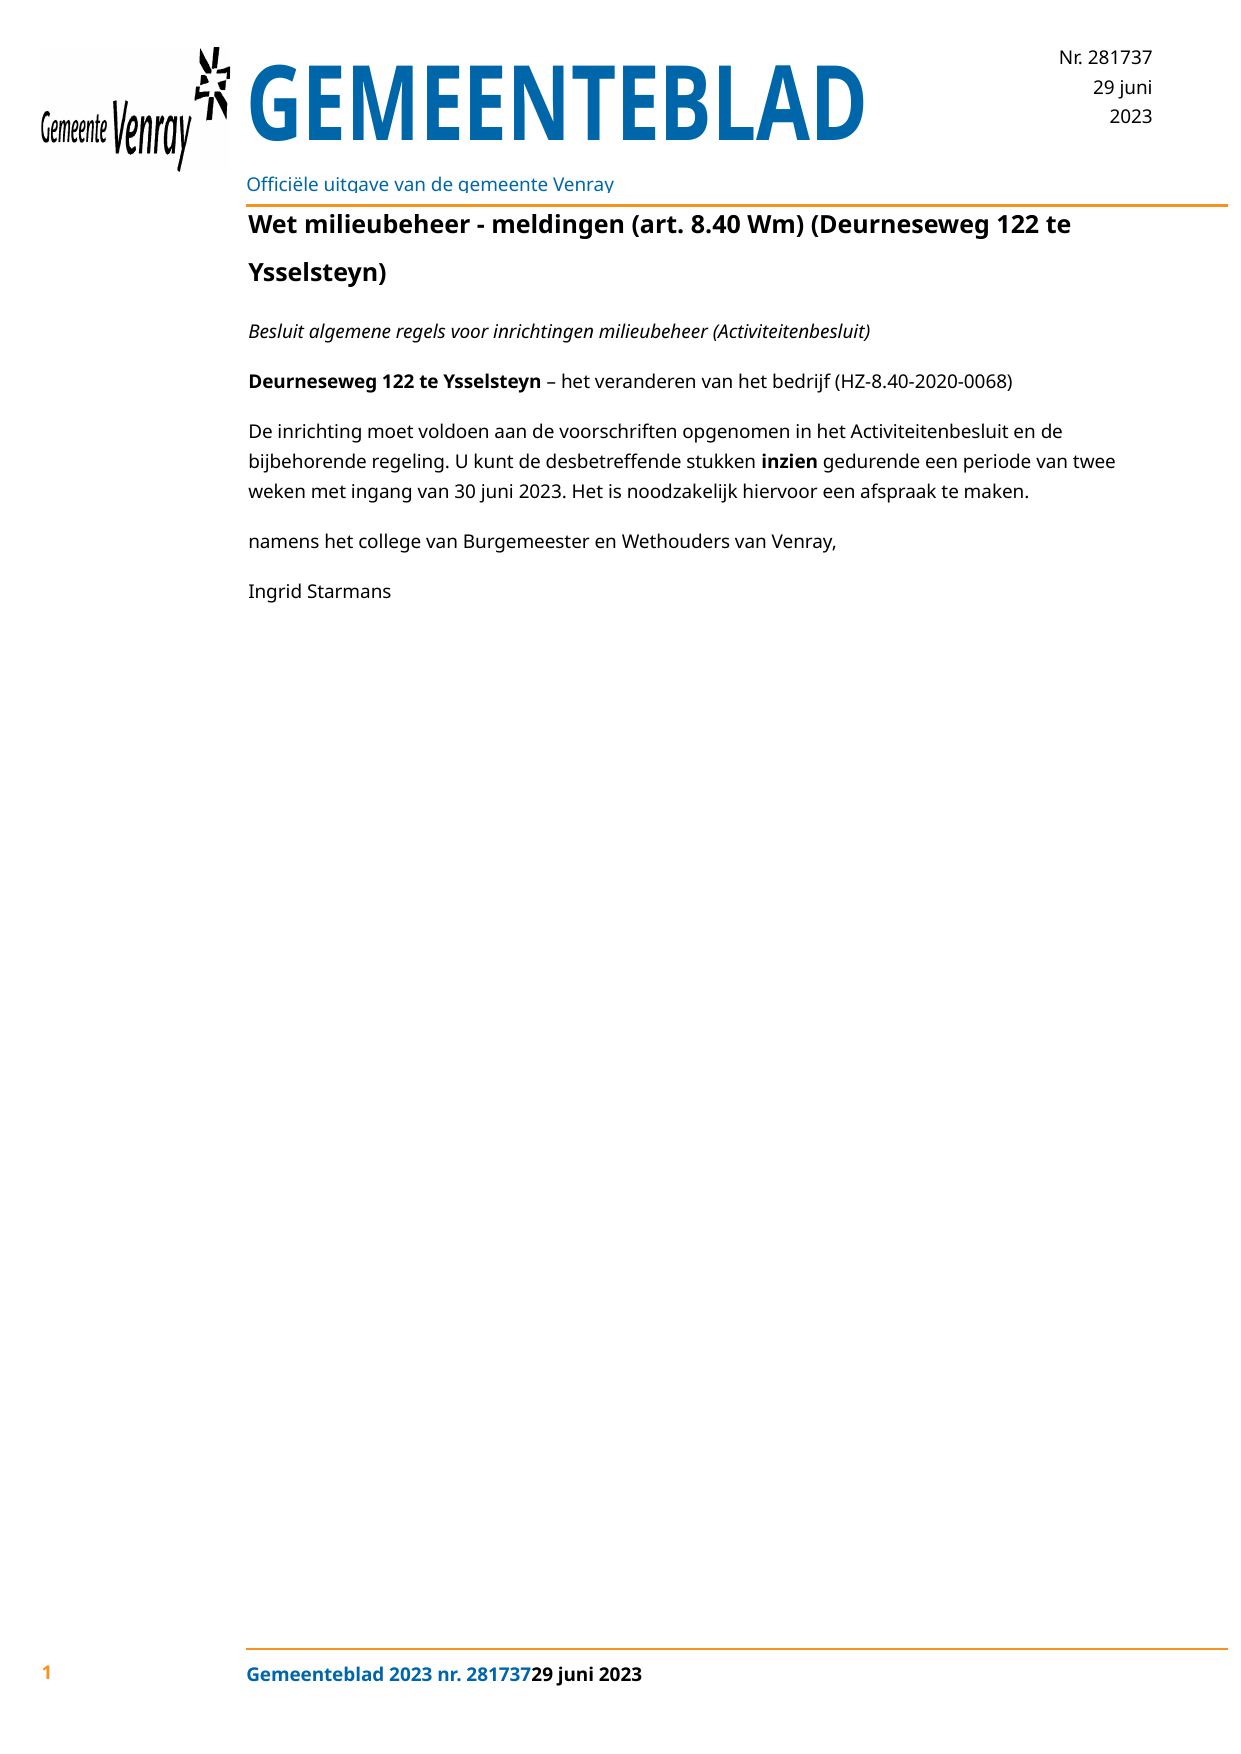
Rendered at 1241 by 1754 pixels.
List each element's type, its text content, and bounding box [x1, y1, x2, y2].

text Besluit algemene regels voor inrichtingen milieubeheer (Activiteitenbesluit) [248, 318, 1152, 344]
text Deurneseweg 122 te Ysselsteyn – het veranderen van het bedrijf (HZ-8.40-2020-0068) [248, 368, 1152, 394]
text De inrichting moet voldoen aan de voorschriften opgenomen in het Activiteitenbesluit en de bijbehorende regeling. U kunt de desbetreffende stukken inzien gedurende een periode van twee weken met ingang van 30 juni 2023. Het is noodzakelijk hiervoor een afspraak te maken. [248, 419, 1152, 504]
text Ingrid Starmans [248, 579, 1152, 604]
text namens het college van Burgemeester en Wethouders van Venray, [248, 528, 1152, 554]
picture [41, 47, 231, 172]
text Wet milieubeheer - meldingen (art. 8.40 Wm) (Deurneseweg 122 te Ysselsteyn) [248, 207, 1152, 288]
